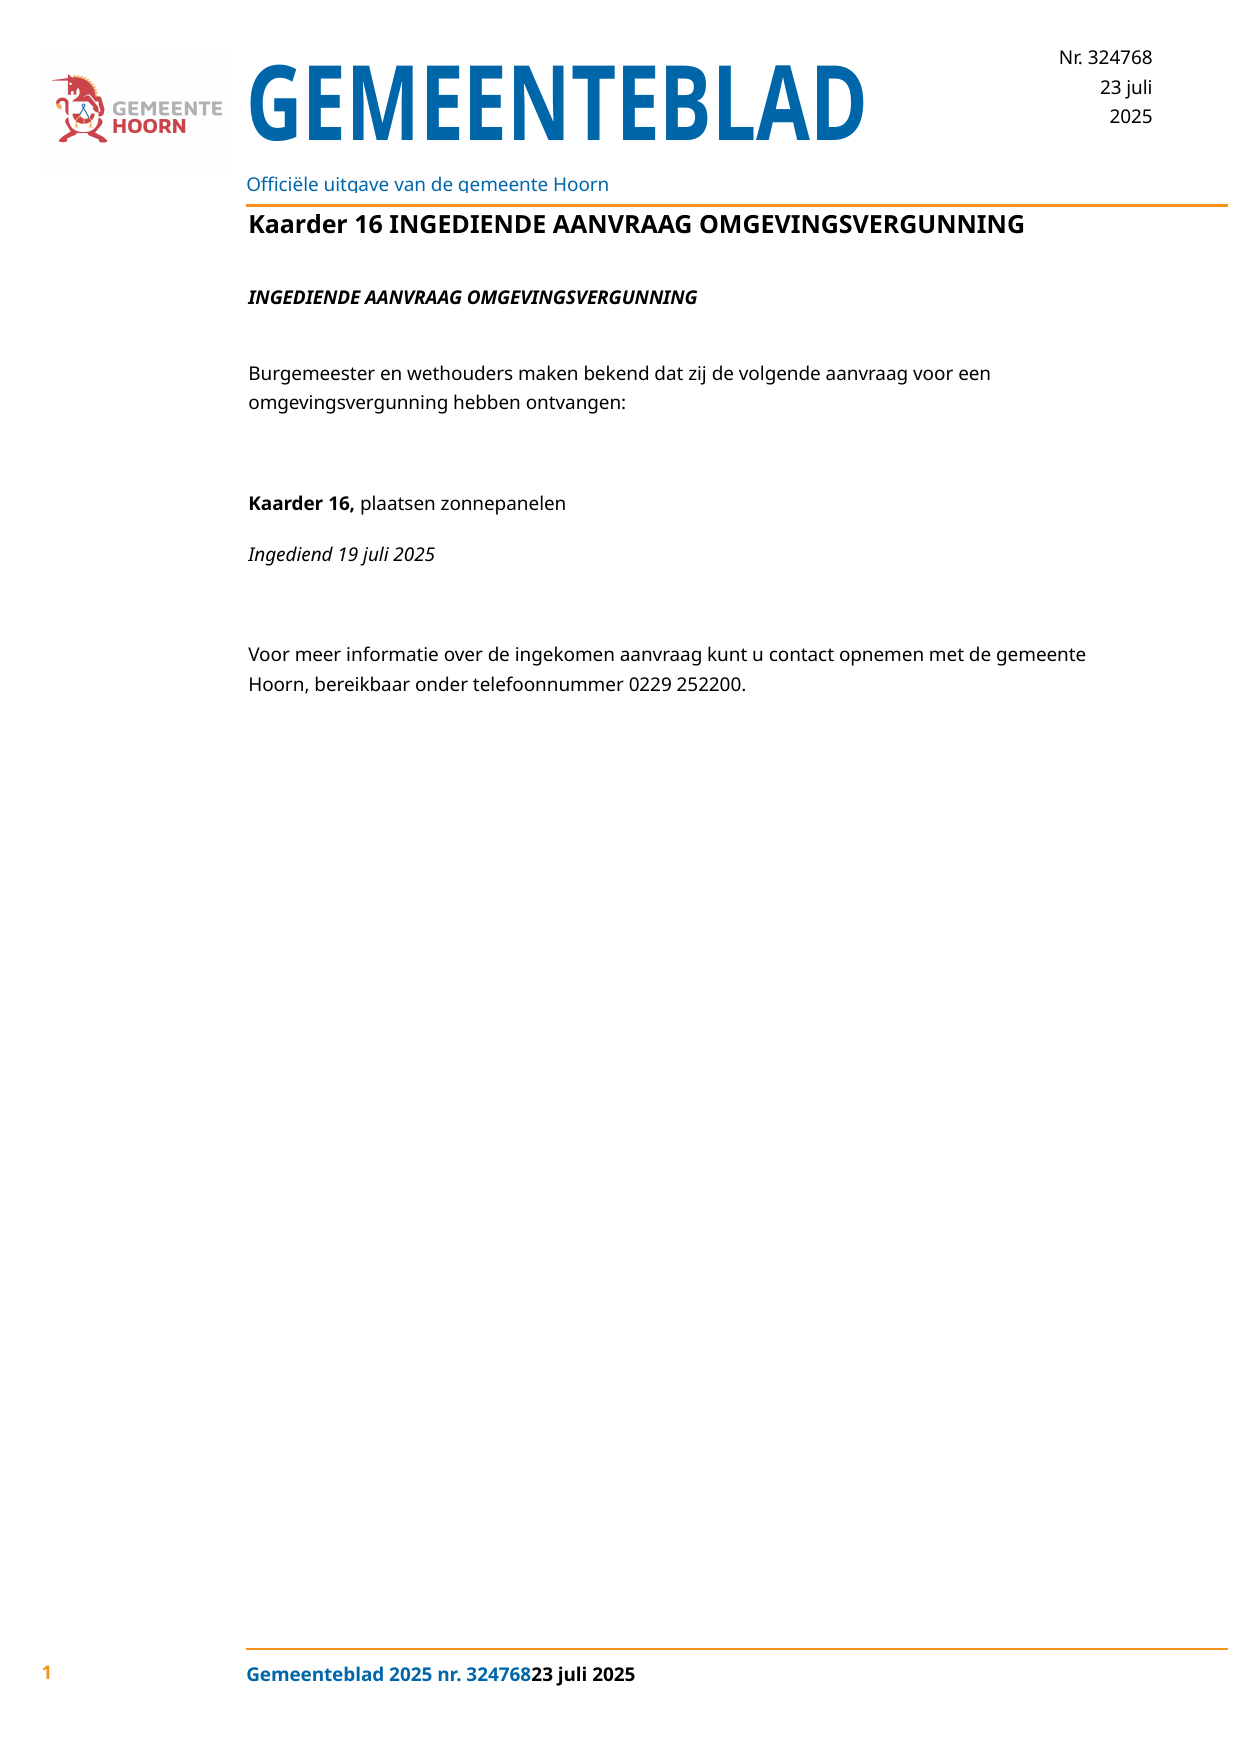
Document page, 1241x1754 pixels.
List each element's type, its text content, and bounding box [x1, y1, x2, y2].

picture [41, 47, 231, 172]
text Kaarder 16 INGEDIENDE AANVRAAG OMGEVINGSVERGUNNING [248, 207, 1152, 241]
text Burgemeester en wethouders maken bekend dat zij de volgende aanvraag voor een omgevingsvergunning hebben ontvangen: [248, 360, 1152, 415]
text Ingediend 19 juli 2025 [248, 541, 1152, 567]
text Kaarder 16, plaatsen zonnepanelen [248, 490, 1152, 516]
text INGEDIENDE AANVRAAG OMGEVINGSVERGUNNING [248, 284, 1152, 309]
text Voor meer informatie over de ingekomen aanvraag kunt u contact opnemen met de gemeente Hoorn, bereikbaar onder telefoonnummer 0229 252200. [248, 642, 1152, 697]
